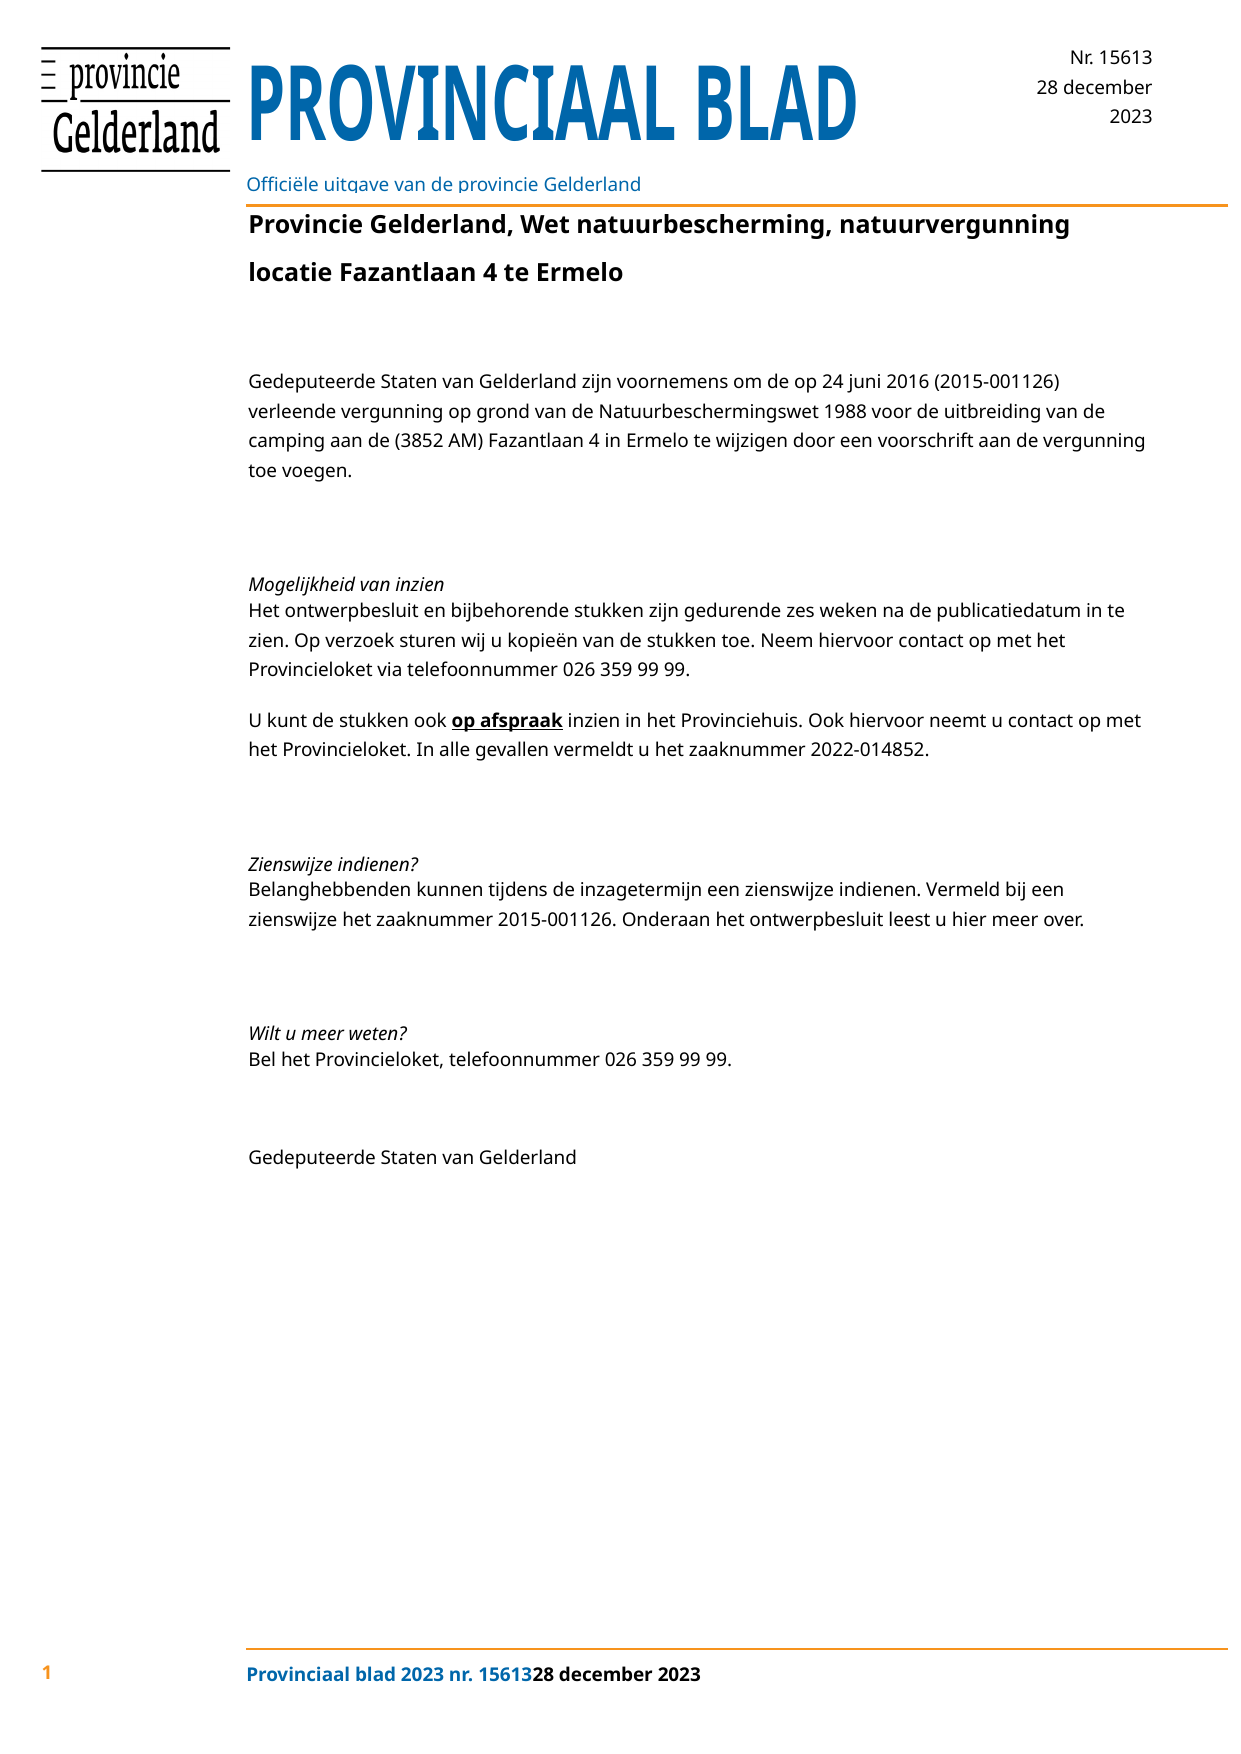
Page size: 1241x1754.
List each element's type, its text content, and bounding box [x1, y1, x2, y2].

text Zienswijze indienen? [248, 851, 1152, 876]
picture [41, 47, 231, 172]
text Provincie Gelderland, Wet natuurbescherming, natuurvergunning locatie Fazantlaan 4 te Ermelo [248, 207, 1152, 288]
text Wilt u meer weten? [248, 1020, 1152, 1046]
text Bel het Provincieloket, telefoonnummer 026 359 99 99. [248, 1046, 1152, 1072]
text Gedeputeerde Staten van Gelderland zijn voornemens om de op 24 juni 2016 (2015-001126) verleende vergunning op grond van de Natuurbeschermingswet 1988 voor de uitbreiding van de camping aan de (3852 AM) Fazantlaan 4 in Ermelo te wijzigen door een voorschrift aan de vergunning toe voegen. [248, 368, 1152, 483]
text Het ontwerpbesluit en bijbehorende stukken zijn gedurende zes weken na de publicatiedatum in te zien. Op verzoek sturen wij u kopieën van de stukken toe. Neem hiervoor contact op met het Provincieloket via telefoonnummer 026 359 99 99. [248, 597, 1152, 682]
text Belanghebbenden kunnen tijdens de inzagetermijn een zienswijze indienen. Vermeld bij een zienswijze het zaaknummer 2015-001126. Onderaan het ontwerpbesluit leest u hier meer over. [248, 876, 1152, 932]
text Gedeputeerde Staten van Gelderland [248, 1144, 1152, 1170]
text Mogelijkheid van inzien [248, 571, 1152, 597]
text U kunt de stukken ook op afspraak inzien in het Provinciehuis. Ook hiervoor neemt u contact op met het Provincieloket. In alle gevallen vermeldt u het zaaknummer 2022-014852. [248, 707, 1152, 762]
